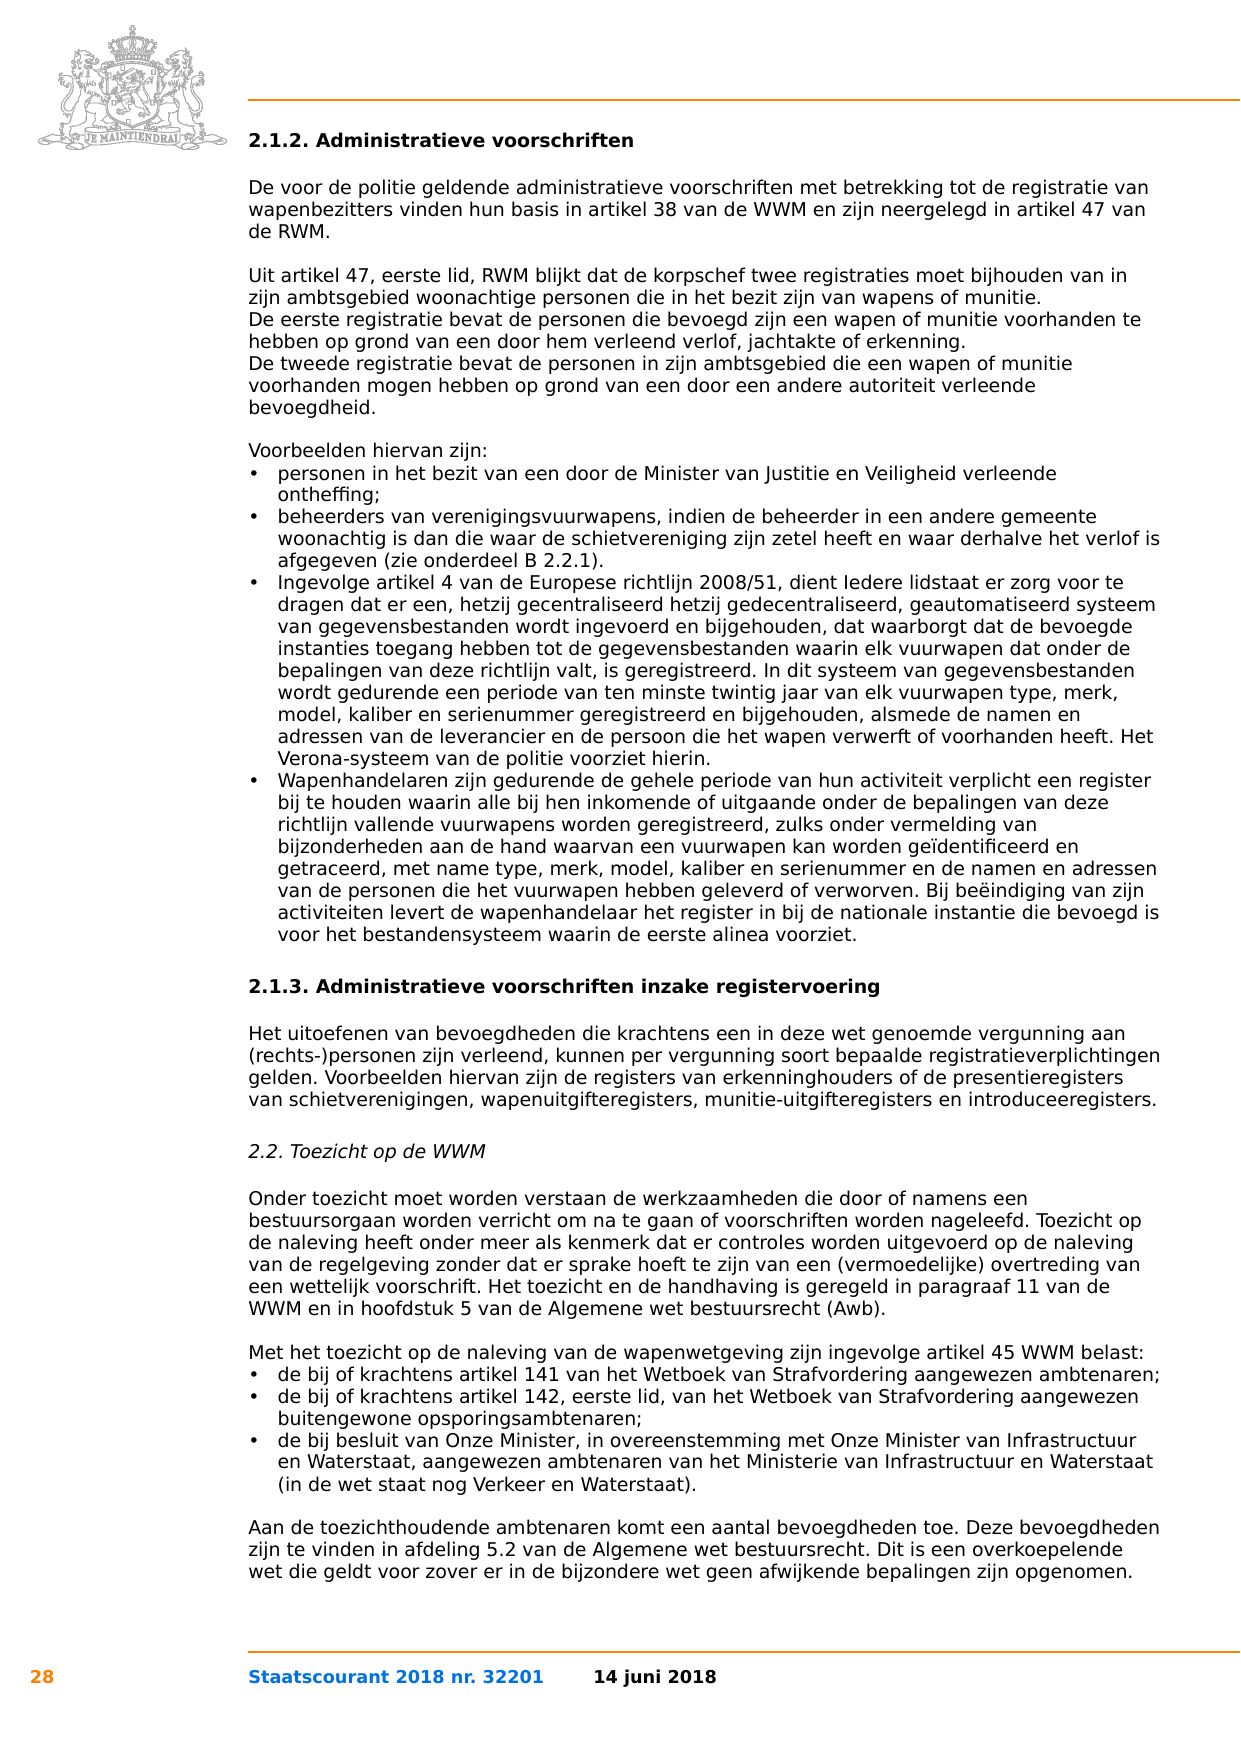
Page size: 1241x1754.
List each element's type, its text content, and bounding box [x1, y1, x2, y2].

text • de bij besluit van Onze Minister, in overeenstemming met Onze Minister van Infrastructuur en Waterstaat, aangewezen ambtenaren van het Ministerie van Infrastructuur en Waterstaat (in de wet staat nog Verkeer en Waterstaat). [248, 1429, 1163, 1495]
text Aan de toezichthoudende ambtenaren komt een aantal bevoegdheden toe. Deze bevoegdheden zijn te vinden in afdeling 5.2 van de Algemene wet bestuursrecht. Dit is een overkoepelende wet die geldt voor zover er in de bijzondere wet geen afwijkende bepalingen zijn opgenomen. [248, 1517, 1163, 1583]
subtitle 2.1.2. Administratieve voorschriften [248, 130, 1163, 152]
text • de bij of krachtens artikel 142, eerste lid, van het Wetboek van Strafvordering aangewezen buitengewone opsporingsambtenaren; [248, 1386, 1163, 1429]
text De eerste registratie bevat de personen die bevoegd zijn een wapen of munitie voorhanden te hebben op grond van een door hem verleend verlof, jachtakte of erkenning. [248, 309, 1163, 353]
text De voor de politie geldende administratieve voorschriften met betrekking tot de registratie van wapenbezitters vinden hun basis in artikel 38 van de WWM en zijn neergelegd in artikel 47 van de RWM. [248, 177, 1163, 243]
text • personen in het bezit van een door de Minister van Justitie en Veiligheid verleende ontheffing; [248, 462, 1163, 506]
text Uit artikel 47, eerste lid, RWM blijkt dat de korpschef twee registraties moet bijhouden van in zijn ambtsgebied woonachtige personen die in het bezit zijn van wapens of munitie. [248, 265, 1163, 309]
text Onder toezicht moet worden verstaan de werkzaamheden die door of namens een bestuursorgaan worden verricht om na te gaan of voorschriften worden nageleefd. Toezicht op de naleving heeft onder meer als kenmerk dat er controles worden uitgevoerd op de naleving van de regelgeving zonder dat er sprake hoeft te zijn van een (vermoedelijke) overtreding van een wettelijk voorschrift. Het toezicht en de handhaving is geregeld in paragraaf 11 van de WWM en in hoofdstuk 5 van de Algemene wet bestuursrecht (Awb). [248, 1188, 1163, 1320]
text De tweede registratie bevat de personen in zijn ambtsgebied die een wapen of munitie voorhanden mogen hebben op grond van een door een andere autoriteit verleende bevoegdheid. [248, 353, 1163, 418]
text Met het toezicht op de naleving van de wapenwetgeving zijn ingevolge artikel 45 WWM belast: [248, 1342, 1163, 1363]
subtitle 2.2. Toezicht op de WWM [248, 1141, 1163, 1163]
text • de bij of krachtens artikel 141 van het Wetboek van Strafvordering aangewezen ambtenaren; [248, 1363, 1163, 1386]
text • Wapenhandelaren zijn gedurende de gehele periode van hun activiteit verplicht een register bij te houden waarin alle bij hen inkomende of uitgaande onder de bepalingen van deze richtlijn vallende vuurwapens worden geregistreerd, zulks onder vermelding van bijzonderheden aan de hand waarvan een vuurwapen kan worden geïdentificeerd en getraceerd, met name type, merk, model, kaliber en serienummer en de namen en adressen van de personen die het vuurwapen hebben geleverd of verworven. Bij beëindiging van zijn activiteiten levert de wapenhandelaar het register in bij de nationale instantie die bevoegd is voor het bestandensysteem waarin de eerste alinea voorziet. [248, 770, 1163, 946]
text Het uitoefenen van bevoegdheden die krachtens een in deze wet genoemde vergunning aan (rechts-)personen zijn verleend, kunnen per vergunning soort bepaalde registratieverplichtingen gelden. Voorbeelden hiervan zijn de registers van erkenninghouders of de presentieregisters van schietverenigingen, wapenuitgifteregisters, munitie-uitgifteregisters en introduceeregisters. [248, 1023, 1163, 1111]
text • Ingevolge artikel 4 van de Europese richtlijn 2008/51, dient Iedere lidstaat er zorg voor te dragen dat er een, hetzij gecentraliseerd hetzij gedecentraliseerd, geautomatiseerd systeem van gegevensbestanden wordt ingevoerd en bijgehouden, dat waarborgt dat de bevoegde instanties toegang hebben tot de gegevensbestanden waarin elk vuurwapen dat onder de bepalingen van deze richtlijn valt, is geregistreerd. In dit systeem van gegevensbestanden wordt gedurende een periode van ten minste twintig jaar van elk vuurwapen type, merk, model, kaliber en serienummer geregistreerd en bijgehouden, alsmede de namen en adressen van de leverancier en de persoon die het wapen verwerft of voorhanden heeft. Het Verona-systeem van de politie voorziet hierin. [248, 572, 1163, 770]
picture [38, 25, 227, 150]
text Voorbeelden hiervan zijn: [248, 440, 1163, 462]
text • beheerders van verenigingsvuurwapens, indien de beheerder in een andere gemeente woonachtig is dan die waar de schietvereniging zijn zetel heeft en waar derhalve het verlof is afgegeven (zie onderdeel B 2.2.1). [248, 506, 1163, 572]
subtitle 2.1.3. Administratieve voorschriften inzake registervoering [248, 976, 1163, 998]
